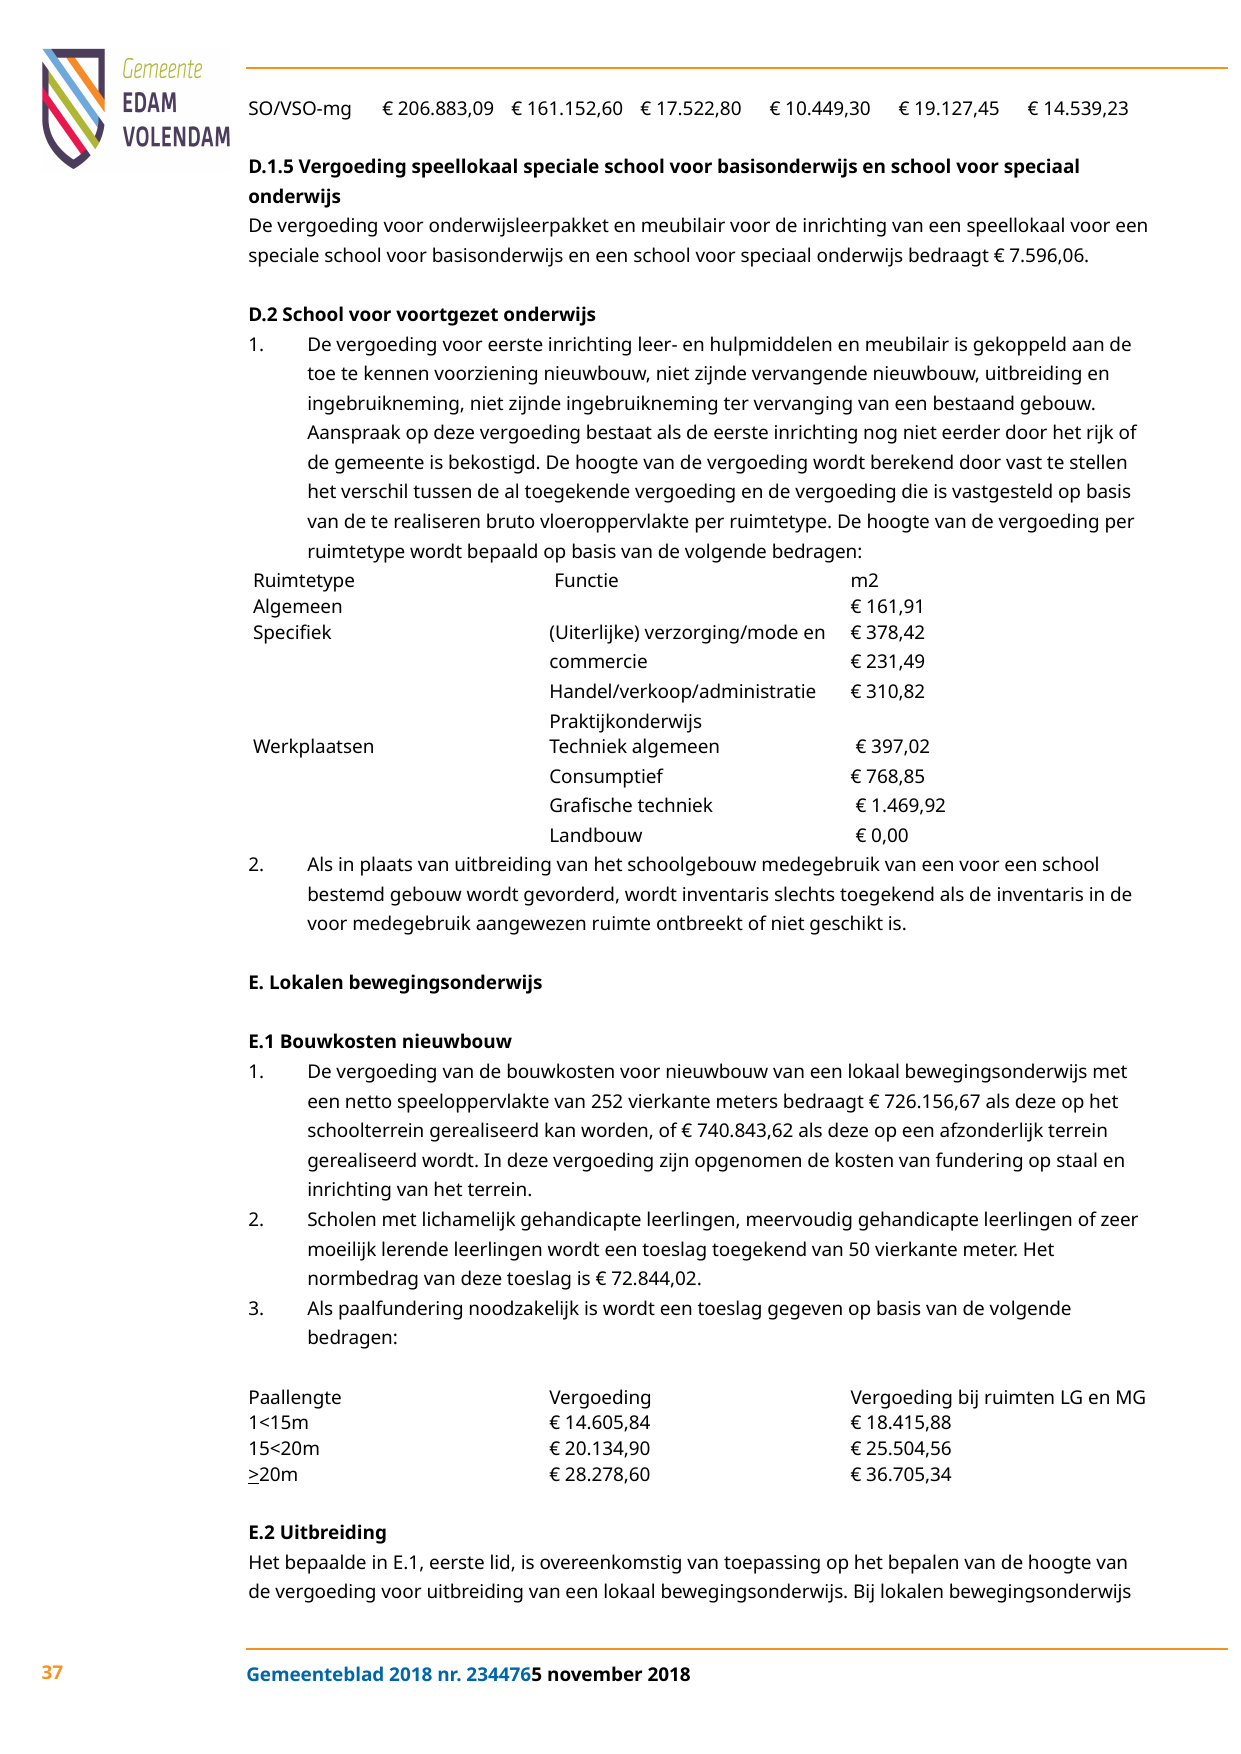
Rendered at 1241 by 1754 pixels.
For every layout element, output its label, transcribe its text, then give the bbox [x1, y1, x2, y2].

list Scholen met lichamelijk gehandicapte leerlingen, meervoudig gehandicapte leerlingen of zeer moeilijk lerende leerlingen wordt een toeslag toegekend van 50 vierkante meter. Het normbedrag van deze toeslag is € 72.844,02. [248, 1206, 1152, 1291]
table_cell € 397,02 € 768,85 € 1.469,92 € 0,00 [850, 734, 1152, 848]
text D.1.5 Vergoeding speellokaal speciale school voor basisonderwijs en school voor speciaal onderwijs [248, 153, 1152, 209]
list De vergoeding van de bouwkosten voor nieuwbouw van een lokaal bewegingsonderwijs met een netto speeloppervlakte van 252 vierkante meters bedraagt € 726.156,67 als deze op het schoolterrein gerealiseerd kan worden, of € 740.843,62 als deze op een afzonderlijk terrein gerealiseerd wordt. In deze vergoeding zijn opgenomen de kosten van fundering op staal en inrichting van het terrein. [248, 1058, 1152, 1202]
table_header m2 [850, 568, 1152, 593]
table_cell € 36.705,34 [850, 1461, 1152, 1487]
table_cell 1<15m [248, 1410, 549, 1435]
table_cell Werkplaatsen [248, 734, 549, 848]
list Als paalfundering noodzakelijk is wordt een toeslag gegeven op basis van de volgende bedragen: [248, 1295, 1152, 1350]
table_header Vergoeding [549, 1384, 850, 1409]
table_cell € 19.127,45 [894, 95, 1022, 121]
table_header Functie [549, 568, 850, 593]
table_cell € 25.504,56 [850, 1435, 1152, 1461]
table_cell € 378,42 € 231,49 € 310,82 [850, 619, 1152, 733]
table_cell € 161,91 [850, 593, 1152, 619]
table_cell 15<20m [248, 1435, 549, 1461]
table_cell € 28.278,60 [549, 1461, 850, 1487]
text E.2 Uitbreiding [248, 1519, 1152, 1545]
list De vergoeding voor eerste inrichting leer- en hulpmiddelen en meubilair is gekoppeld aan de toe te kennen voorziening nieuwbouw, niet zijnde vervangende nieuwbouw, uitbreiding en ingebruikneming, niet zijnde ingebruikneming ter vervanging van een bestaand gebouw. Aanspraak op deze vergoeding bestaat als de eerste inrichting nog niet eerder door het rijk of de gemeente is bekostigd. De hoogte van de vergoeding wordt berekend door vast te stellen het verschil tussen de al toegekende vergoeding en de vergoeding die is vastgesteld op basis van de te realiseren bruto vloeroppervlakte per ruimtetype. De hoogte van de vergoeding per ruimtetype wordt bepaald op basis van de volgende bedragen: [248, 331, 1152, 564]
picture [41, 47, 231, 172]
text De vergoeding voor onderwijsleerpakket en meubilair voor de inrichting van een speellokaal voor een speciale school voor basisonderwijs en een school voor speciaal onderwijs bedraagt € 7.596,06. [248, 212, 1152, 268]
text D.2 School voor voortgezet onderwijs [248, 301, 1152, 327]
table_cell >20m [248, 1461, 549, 1487]
table_cell € 20.134,90 [549, 1435, 850, 1461]
text Het bepaalde in E.1, eerste lid, is overeenkomstig van toepassing op het bepalen van de hoogte van de vergoeding voor uitbreiding van een lokaal bewegingsonderwijs. Bij lokalen bewegingsonderwijs [248, 1549, 1152, 1604]
table_cell € 18.415,88 [850, 1410, 1152, 1435]
table_header Vergoeding bij ruimten LG en MG [850, 1384, 1152, 1409]
table_cell € 17.522,80 [635, 95, 764, 121]
table_cell € 14.539,23 [1023, 95, 1152, 121]
table_cell SO/VSO-mg [248, 95, 377, 121]
table_cell (Uiterlijke) verzorging/mode en commercie Handel/verkoop/administratie Praktijkonderwijs [549, 619, 850, 733]
table_cell [549, 593, 850, 619]
table_cell € 161.152,60 [506, 95, 635, 121]
text E. Lokalen bewegingsonderwijs [248, 969, 1152, 995]
table_cell Algemeen [248, 593, 549, 619]
table_cell Techniek algemeen Consumptief Grafische techniek Landbouw [549, 734, 850, 848]
table_header Ruimtetype [248, 568, 549, 593]
list Als in plaats van uitbreiding van het schoolgebouw medegebruik van een voor een school bestemd gebouw wordt gevorderd, wordt inventaris slechts toegekend als de inventaris in de voor medegebruik aangewezen ruimte ontbreekt of niet geschikt is. [248, 851, 1152, 936]
table_cell € 10.449,30 [764, 95, 893, 121]
table_cell Specifiek [248, 619, 549, 733]
table_header Paallengte [248, 1384, 549, 1409]
text E.1 Bouwkosten nieuwbouw [248, 1029, 1152, 1054]
table_cell € 14.605,84 [549, 1410, 850, 1435]
table_cell € 206.883,09 [377, 95, 506, 121]
